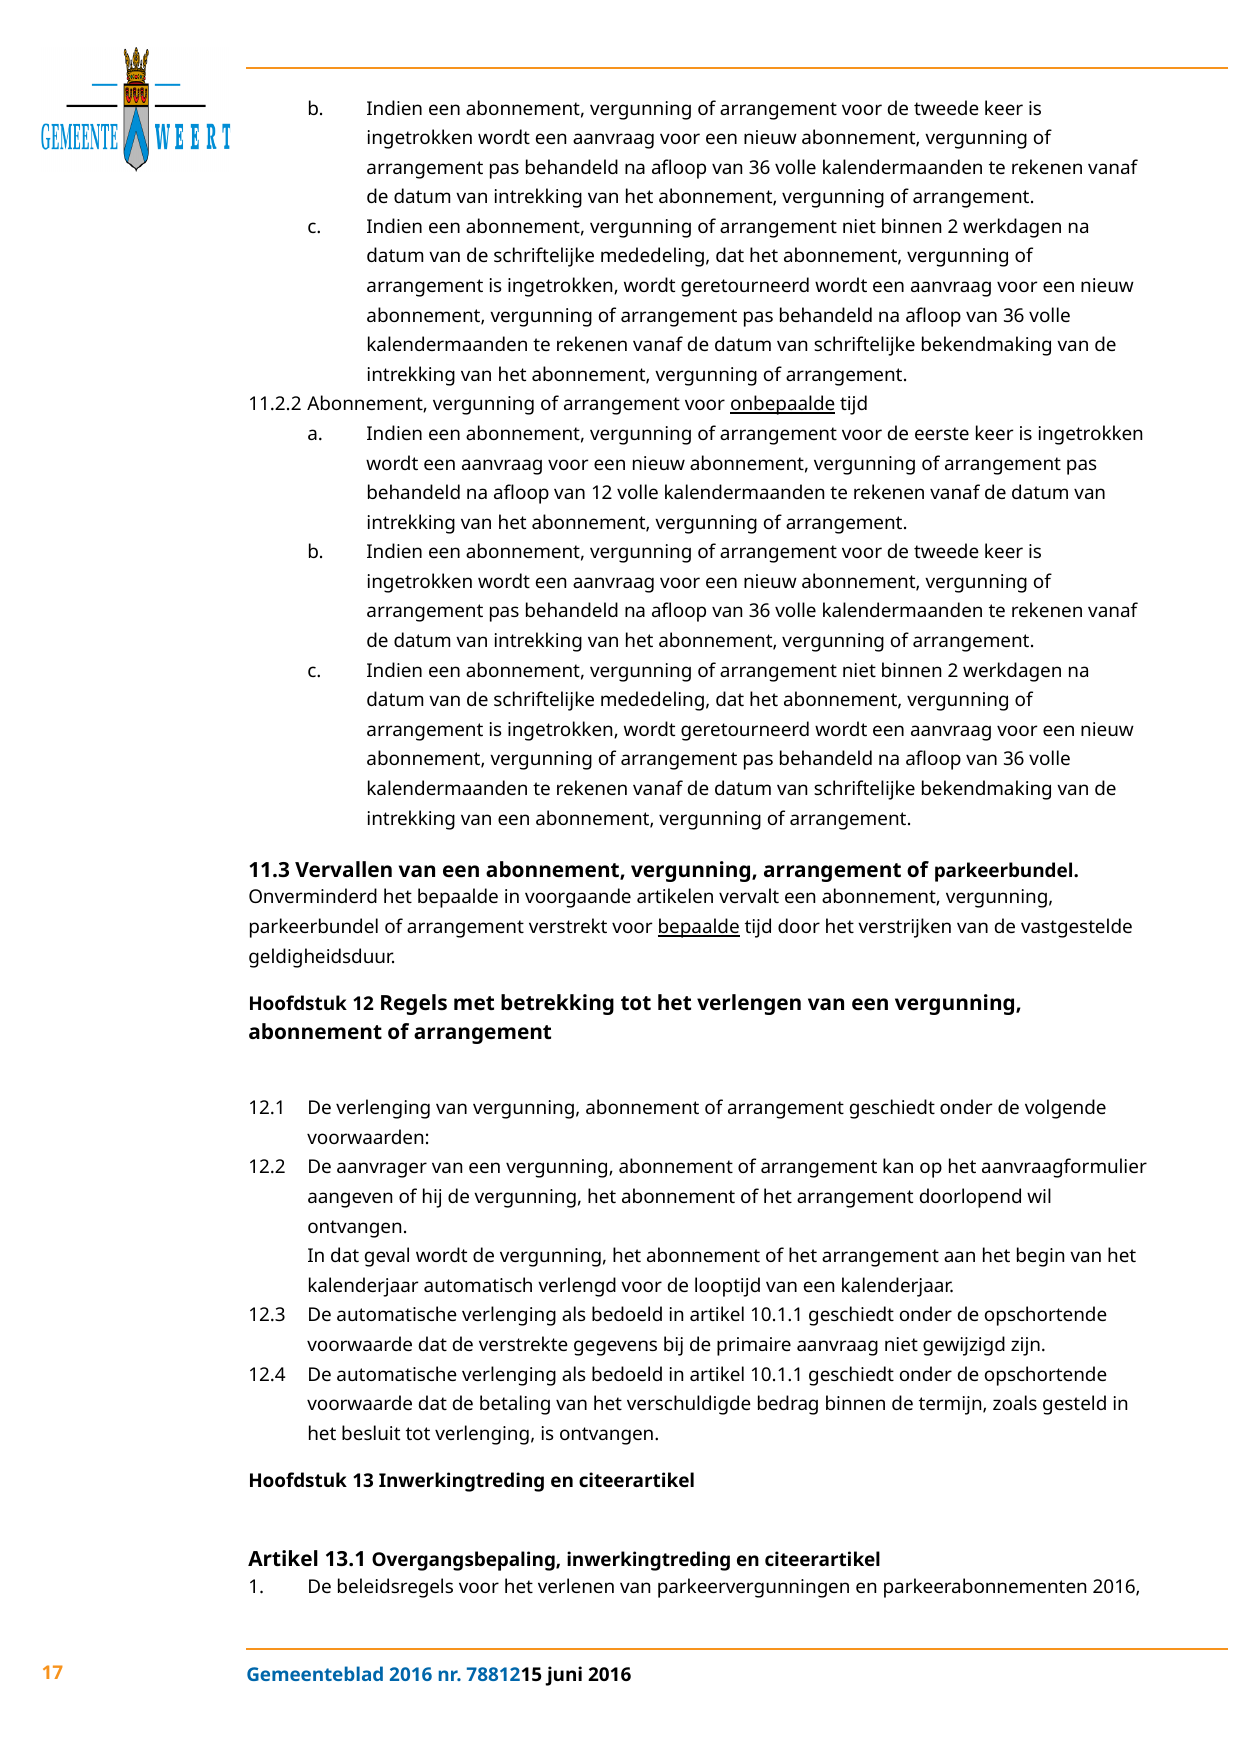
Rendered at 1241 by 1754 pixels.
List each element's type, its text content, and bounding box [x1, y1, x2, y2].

list Abonnement, vergunning of arrangement voor onbepaalde tijd [248, 391, 1152, 416]
list De automatische verlenging als bedoeld in artikel 10.1.1 geschiedt onder de opschortende voorwaarde dat de betaling van het verschuldigde bedrag binnen de termijn, zoals gesteld in het besluit tot verlenging, is ontvangen. [248, 1361, 1152, 1446]
text Hoofdstuk 12 Regels met betrekking tot het verlengen van een vergunning, abonnement of arrangement [248, 988, 1152, 1045]
list De automatische verlenging als bedoeld in artikel 10.1.1 geschiedt onder de opschortende voorwaarde dat de verstrekte gegevens bij de primaire aanvraag niet gewijzigd zijn. [248, 1302, 1152, 1357]
text Onverminderd het bepaalde in voorgaande artikelen vervalt een abonnement, vergunning, parkeerbundel of arrangement verstrekt voor bepaalde tijd door het verstrijken van de vastgestelde geldigheidsduur. [248, 884, 1152, 968]
picture [41, 47, 231, 172]
list Indien een abonnement, vergunning of arrangement niet binnen 2 werkdagen na datum van de schriftelijke mededeling, dat het abonnement, vergunning of arrangement is ingetrokken, wordt geretourneerd wordt een aanvraag voor een nieuw abonnement, vergunning of arrangement pas behandeld na afloop van 36 volle kalendermaanden te rekenen vanaf de datum van schriftelijke bekendmaking van de intrekking van het abonnement, vergunning of arrangement. [307, 213, 1152, 387]
list De beleidsregels voor het verlenen van parkeervergunningen en parkeerabonnementen 2016, [248, 1573, 1152, 1599]
list Indien een abonnement, vergunning of arrangement niet binnen 2 werkdagen na datum van de schriftelijke mededeling, dat het abonnement, vergunning of arrangement is ingetrokken, wordt geretourneerd wordt een aanvraag voor een nieuw abonnement, vergunning of arrangement pas behandeld na afloop van 36 volle kalendermaanden te rekenen vanaf de datum van schriftelijke bekendmaking van de intrekking van een abonnement, vergunning of arrangement. [307, 657, 1152, 831]
list Indien een abonnement, vergunning of arrangement voor de tweede keer is ingetrokken wordt een aanvraag voor een nieuw abonnement, vergunning of arrangement pas behandeld na afloop van 36 volle kalendermaanden te rekenen vanaf de datum van intrekking van het abonnement, vergunning of arrangement. [307, 95, 1152, 209]
text 11.3 Vervallen van een abonnement, vergunning, arrangement of parkeerbundel. [248, 855, 1152, 884]
list De aanvrager van een vergunning, abonnement of arrangement kan op het aanvraagformulier aangeven of hij de vergunning, het abonnement of het arrangement doorlopend wil ontvangen. [248, 1154, 1152, 1239]
list Indien een abonnement, vergunning of arrangement voor de tweede keer is ingetrokken wordt een aanvraag voor een nieuw abonnement, vergunning of arrangement pas behandeld na afloop van 36 volle kalendermaanden te rekenen vanaf de datum van intrekking van het abonnement, vergunning of arrangement. [307, 538, 1152, 653]
list Indien een abonnement, vergunning of arrangement voor de eerste keer is ingetrokken wordt een aanvraag voor een nieuw abonnement, vergunning of arrangement pas behandeld na afloop van 12 volle kalendermaanden te rekenen vanaf de datum van intrekking van het abonnement, vergunning of arrangement. [307, 420, 1152, 535]
list De verlenging van vergunning, abonnement of arrangement geschiedt onder de volgende voorwaarden: [248, 1094, 1152, 1150]
list In dat geval wordt de vergunning, het abonnement of het arrangement aan het begin van het kalenderjaar automatisch verlengd voor de looptijd van een kalenderjaar. [248, 1242, 1152, 1298]
text Artikel 13.1 Overgangsbepaling, inwerkingtreding en citeerartikel [248, 1544, 1152, 1573]
text Hoofdstuk 13 Inwerkingtreding en citeerartikel [248, 1466, 1152, 1494]
